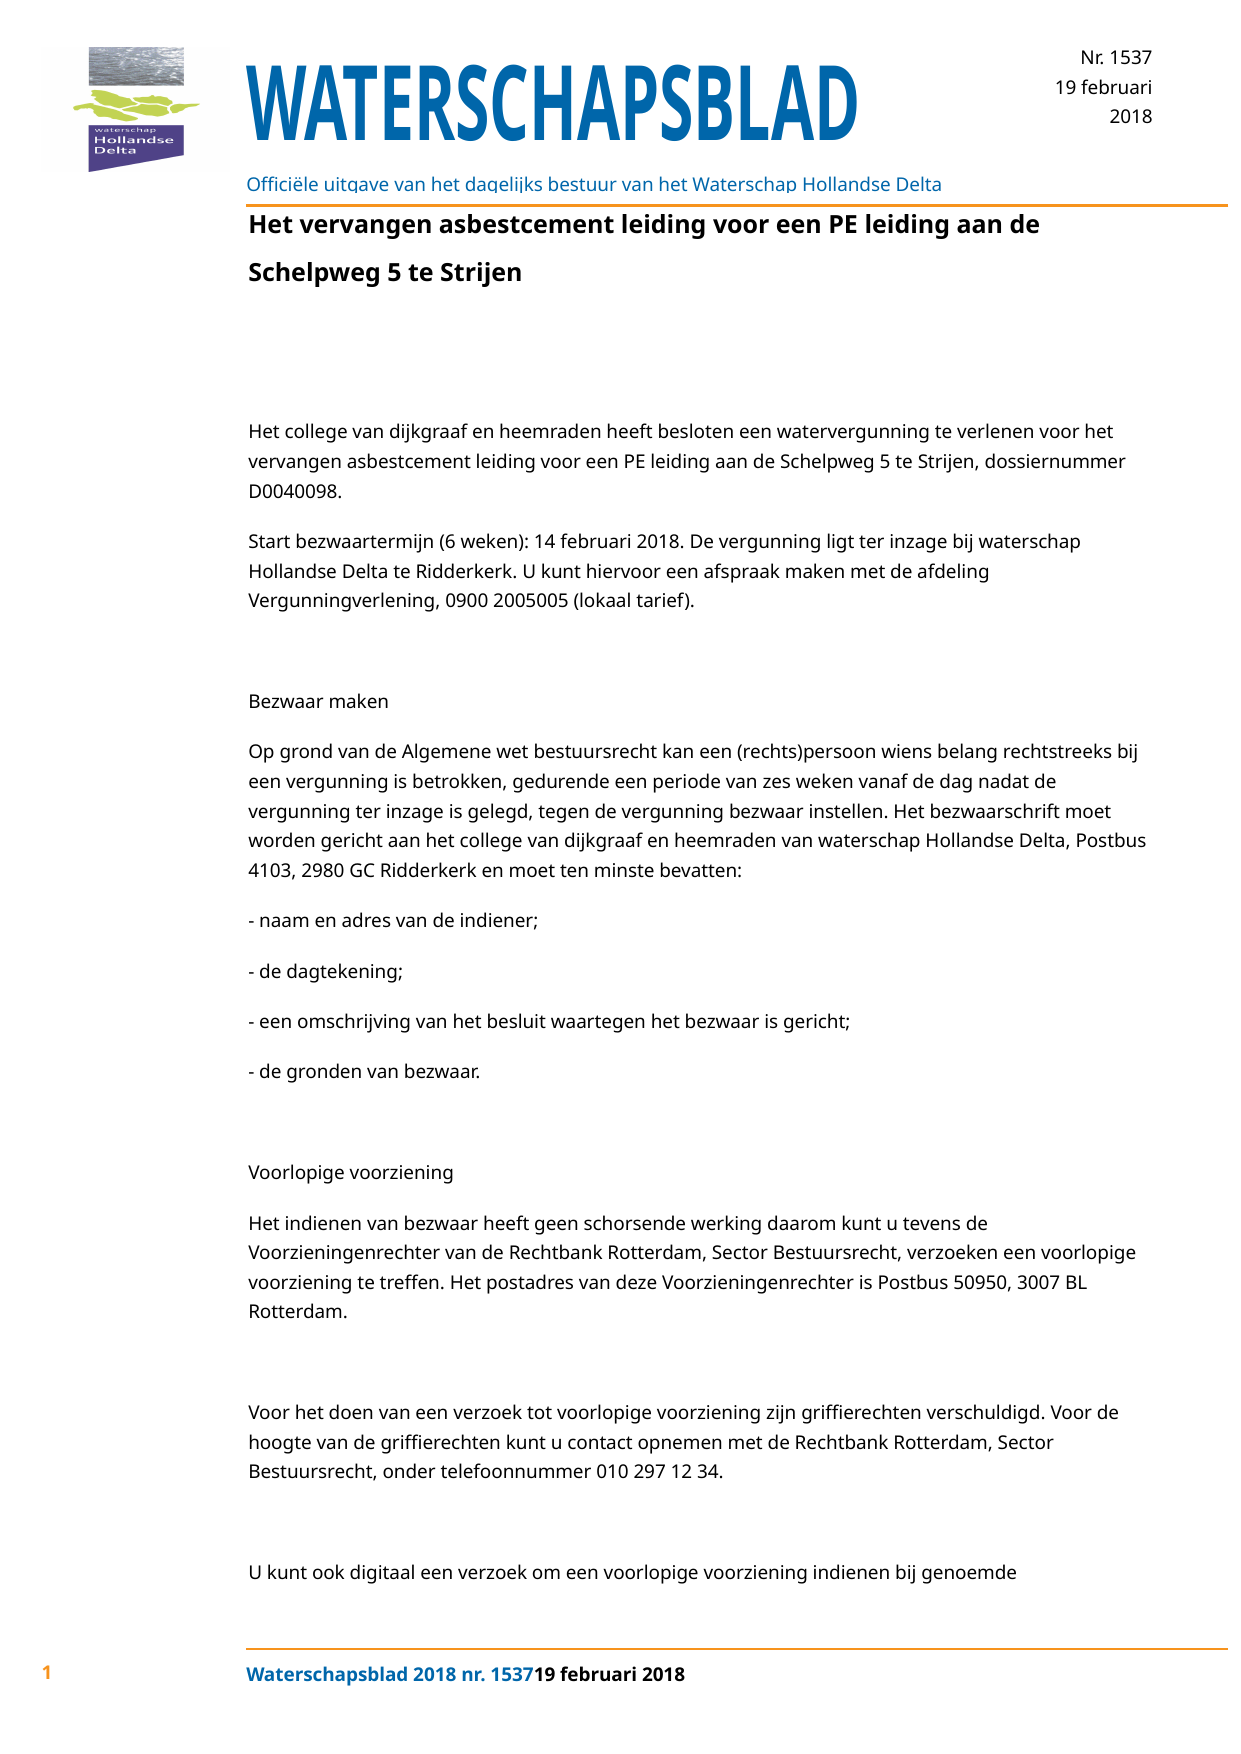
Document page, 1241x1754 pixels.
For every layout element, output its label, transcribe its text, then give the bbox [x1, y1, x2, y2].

text Bezwaar maken [248, 688, 1152, 714]
text Op grond van de Algemene wet bestuursrecht kan een (rechts)persoon wiens belang rechtstreeks bij een vergunning is betrokken, gedurende een periode van zes weken vanaf de dag nadat de vergunning ter inzage is gelegd, tegen de vergunning bezwaar instellen. Het bezwaarschrift moet worden gericht aan het college van dijkgraaf en heemraden van waterschap Hollandse Delta, Postbus 4103, 2980 GC Ridderkerk en moet ten minste bevatten: [248, 739, 1152, 883]
text - naam en adres van de indiener; [248, 907, 1152, 933]
text U kunt ook digitaal een verzoek om een voorlopige voorziening indienen bij genoemde [248, 1559, 1152, 1585]
text Voor het doen van een verzoek tot voorlopige voorziening zijn griffierechten verschuldigd. Voor de hoogte van de griffierechten kunt u contact opnemen met de Rechtbank Rotterdam, Sector Bestuursrecht, onder telefoonnummer 010 297 12 34. [248, 1399, 1152, 1484]
text - een omschrijving van het besluit waartegen het bezwaar is gericht; [248, 1008, 1152, 1034]
text Voorlopige voorziening [248, 1159, 1152, 1185]
picture [41, 47, 231, 172]
text Het college van dijkgraaf en heemraden heeft besloten een watervergunning te verlenen voor het vervangen asbestcement leiding voor een PE leiding aan de Schelpweg 5 te Strijen, dossiernummer D0040098. [248, 419, 1152, 504]
text Start bezwaartermijn (6 weken): 14 februari 2018. De vergunning ligt ter inzage bij waterschap Hollandse Delta te Ridderkerk. U kunt hiervoor een afspraak maken met de afdeling Vergunningverlening, 0900 2005005 (lokaal tarief). [248, 528, 1152, 613]
text Het vervangen asbestcement leiding voor een PE leiding aan de Schelpweg 5 te Strijen [248, 207, 1152, 288]
text Het indienen van bezwaar heeft geen schorsende werking daarom kunt u tevens de Voorzieningenrechter van de Rechtbank Rotterdam, Sector Bestuursrecht, verzoeken een voorlopige voorziening te treffen. Het postadres van deze Voorzieningenrechter is Postbus 50950, 3007 BL Rotterdam. [248, 1210, 1152, 1324]
text - de dagtekening; [248, 958, 1152, 984]
text - de gronden van bezwaar. [248, 1059, 1152, 1084]
